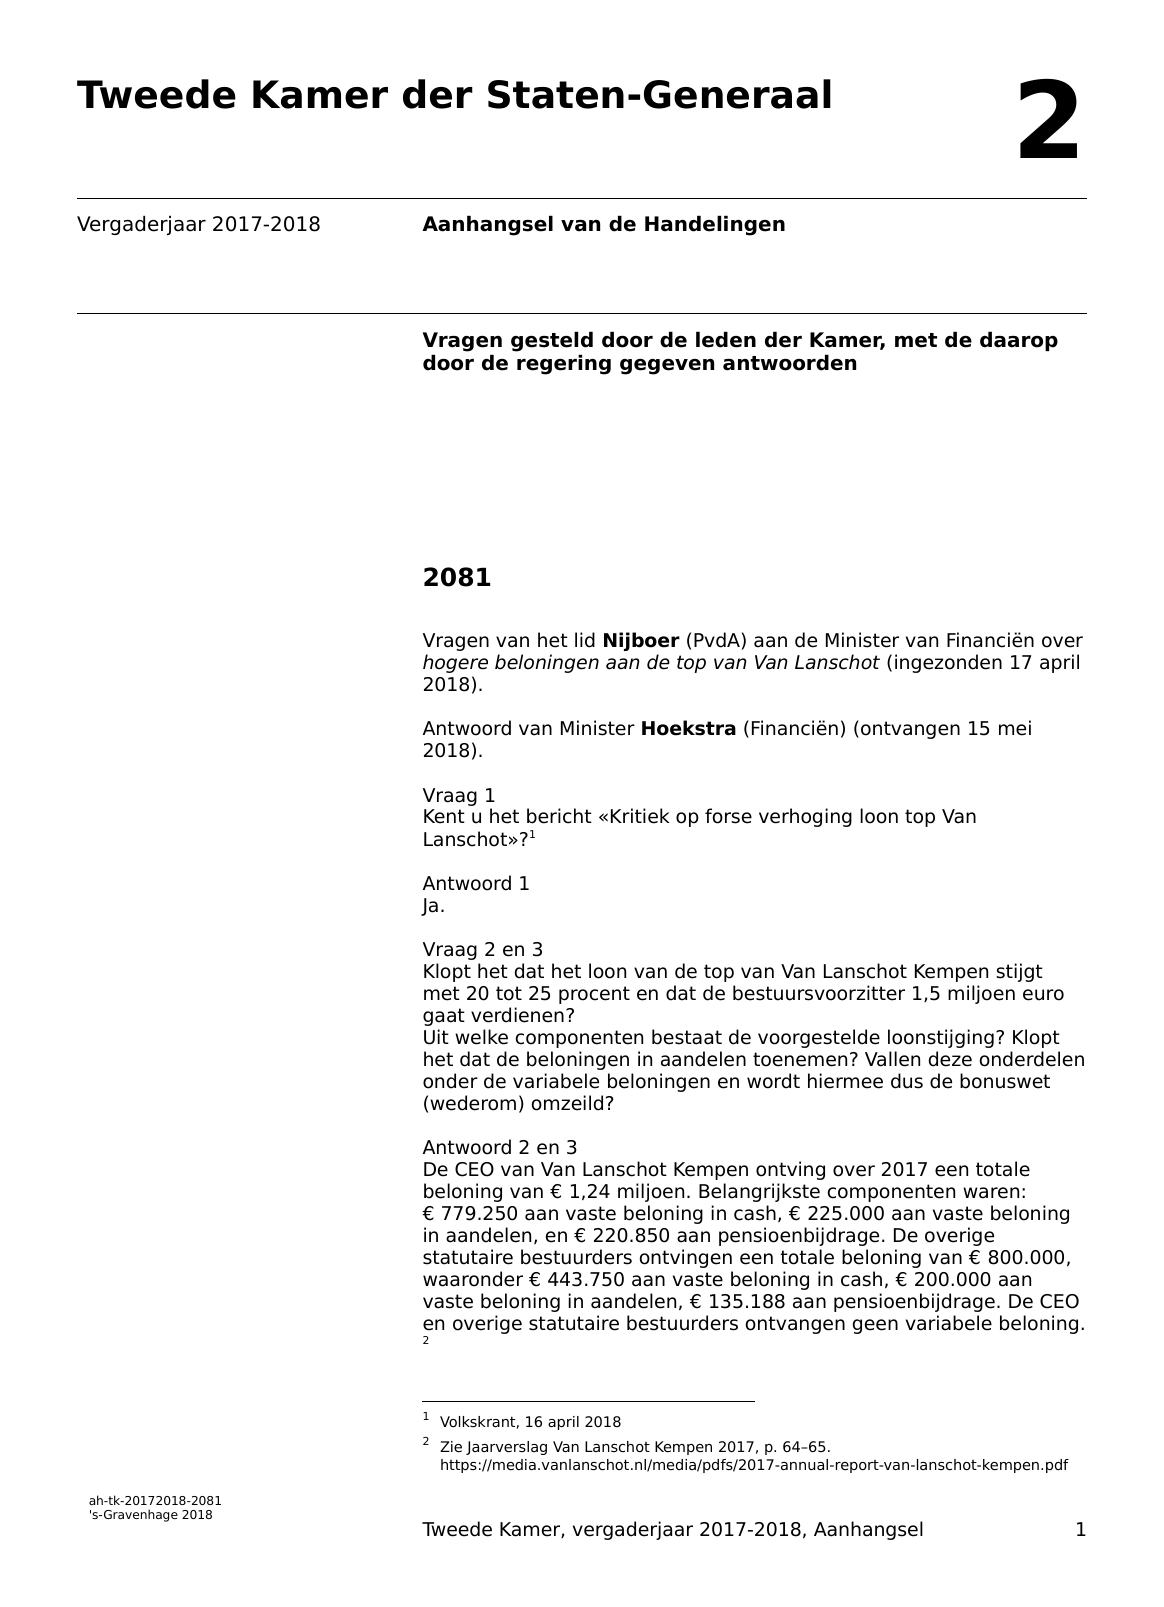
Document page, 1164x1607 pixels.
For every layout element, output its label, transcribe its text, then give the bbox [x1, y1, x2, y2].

table_cell [77, 314, 422, 375]
text Vraag 1 [422, 784, 1087, 806]
table_cell Aanhangsel van de Handelingen [422, 199, 1087, 313]
text 's-Gravenhage 2018 [88, 1508, 323, 1522]
text Vragen van het lid Nijboer (PvdA) aan de Minister van Financiën over hogere beloningen aan de top van Van Lanschot (ingezonden 17 april 2018). [422, 630, 1087, 696]
text 2081 [422, 563, 1087, 592]
text Klopt het dat het loon van de top van Van Lanschot Kempen stijgt met 20 tot 25 procent en dat de bestuursvoorzitter 1,5 miljoen euro gaat verdienen? [422, 961, 1087, 1027]
text Vraag 2 en 3 [422, 939, 1087, 961]
text Antwoord 2 en 3 [422, 1137, 1087, 1159]
text Antwoord van Minister Hoekstra (Financiën) (ontvangen 15 mei 2018). [422, 718, 1087, 762]
text Ja. [422, 894, 1087, 917]
table_cell Vragen gesteld door de leden der Kamer, met de daarop door de regering gegeven antwoorden [422, 314, 1087, 375]
text Uit welke componenten bestaat de voorgestelde loonstijging? Klopt het dat de beloningen in aandelen toenemen? Vallen deze onderdelen onder de variabele beloningen en wordt hiermee dus de bonuswet (wederom) omzeild? [422, 1027, 1087, 1114]
text De CEO van Van Lanschot Kempen ontving over 2017 een totale beloning van € 1,24 miljoen. Belangrijkste componenten waren: € 779.250 aan vaste beloning in cash, € 225.000 aan vaste beloning in aandelen, en € 220.850 aan pensioenbijdrage. De overige statutaire bestuurders ontvingen een totale beloning van € 800.000, waaronder € 443.750 aan vaste beloning in cash, € 200.000 aan vaste beloning in aandelen, € 135.188 aan pensioenbijdrage. De CEO en overige statutaire bestuurders ontvangen geen variabele beloning. [422, 1159, 1087, 1357]
text Antwoord 1 [422, 873, 1087, 894]
table_header Tweede Kamer der Staten-Generaal [77, 59, 886, 198]
text ah-tk-20172018-2081 [88, 1494, 323, 1508]
table_header 2 [886, 59, 1087, 198]
text Volkskrant, 16 april 2018 [422, 1410, 1087, 1432]
text Kent u het bericht «Kritiek op forse verhoging loon top Van Lanschot»? [422, 806, 1087, 850]
text Zie Jaarverslag Van Lanschot Kempen 2017, p. 64–65. https://media.vanlanschot.nl/media/pdfs/2017-annual-report-van-lanschot-kempen.pdf [422, 1435, 1087, 1474]
table_cell Vergaderjaar 2017-2018 [77, 199, 422, 313]
